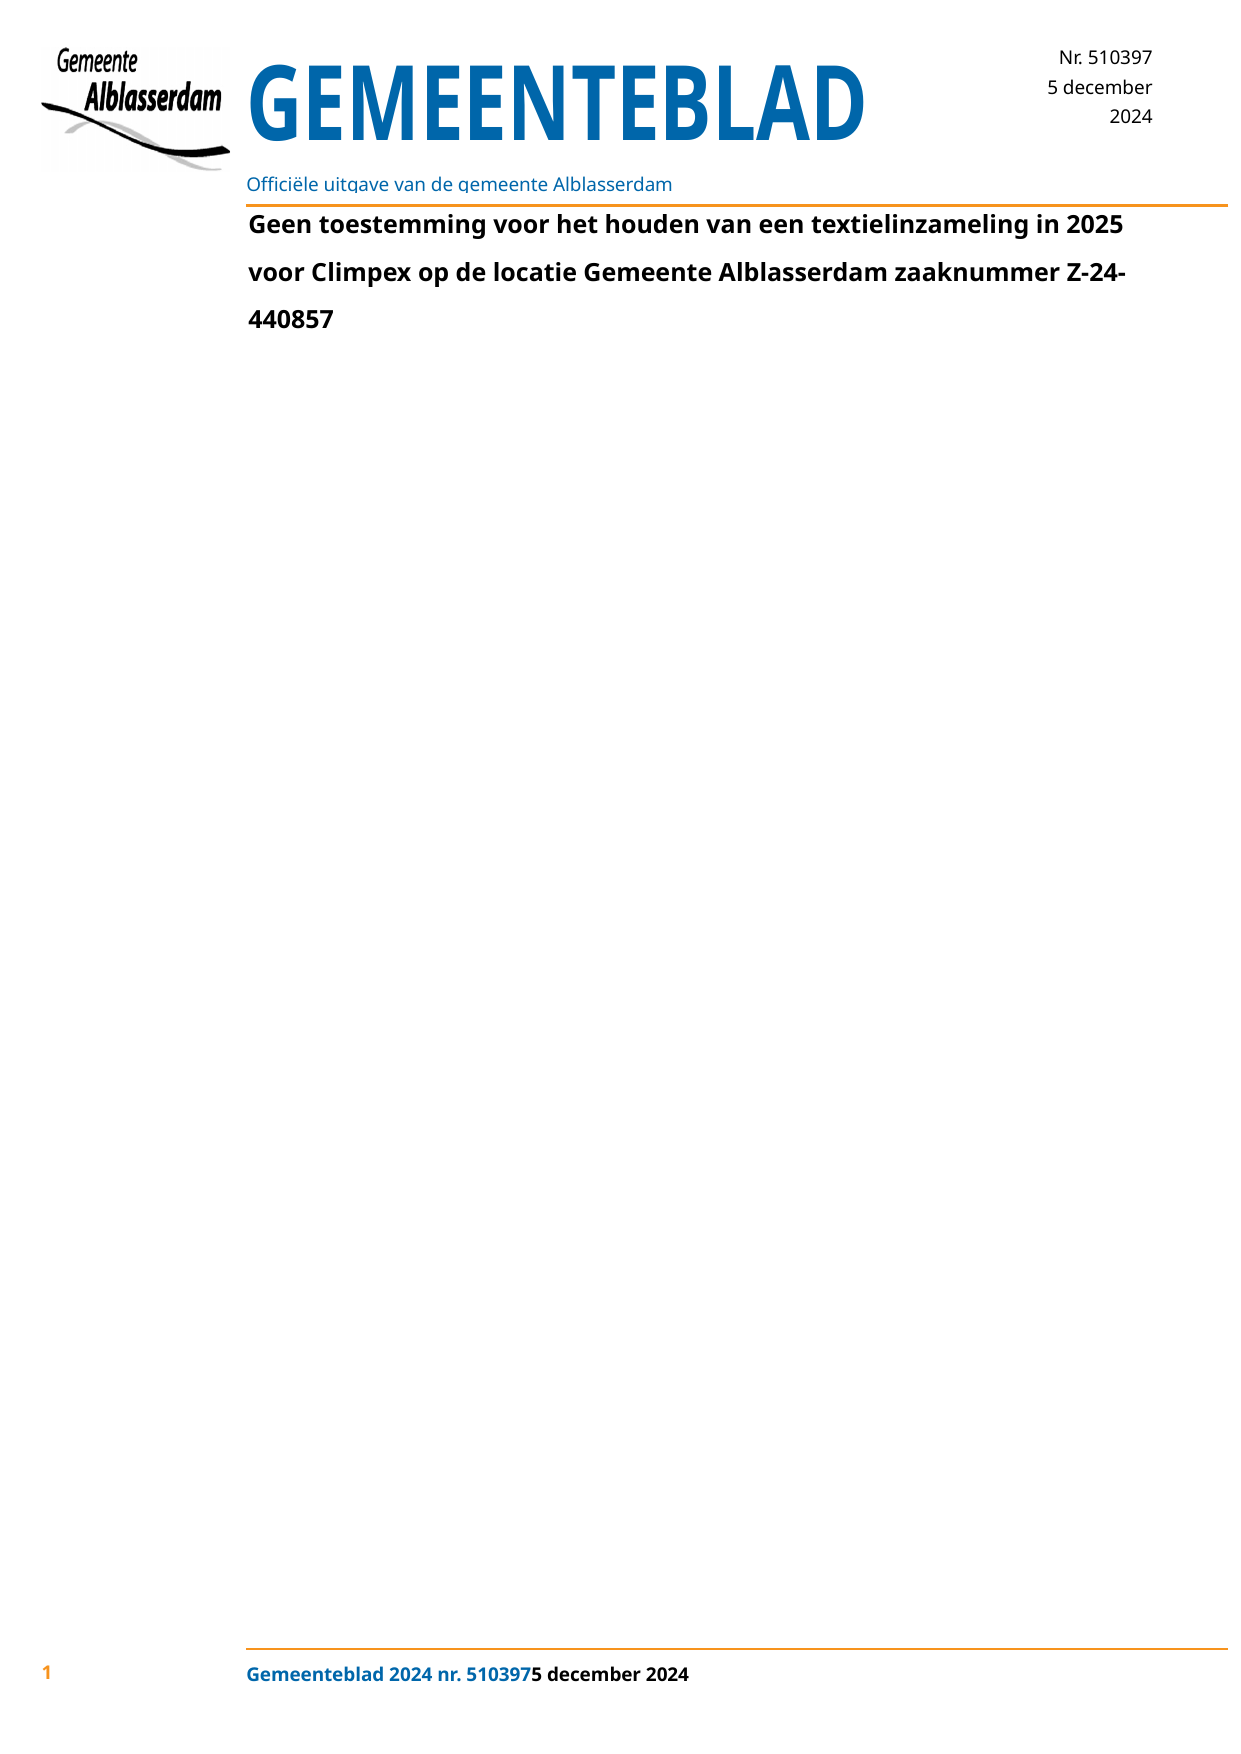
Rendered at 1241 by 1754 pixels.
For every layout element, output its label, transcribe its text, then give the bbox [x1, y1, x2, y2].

picture [41, 47, 231, 172]
text Geen toestemming voor het houden van een textielinzameling in 2025 voor Climpex op de locatie Gemeente Alblasserdam zaaknummer Z-24-440857 [248, 207, 1152, 336]
